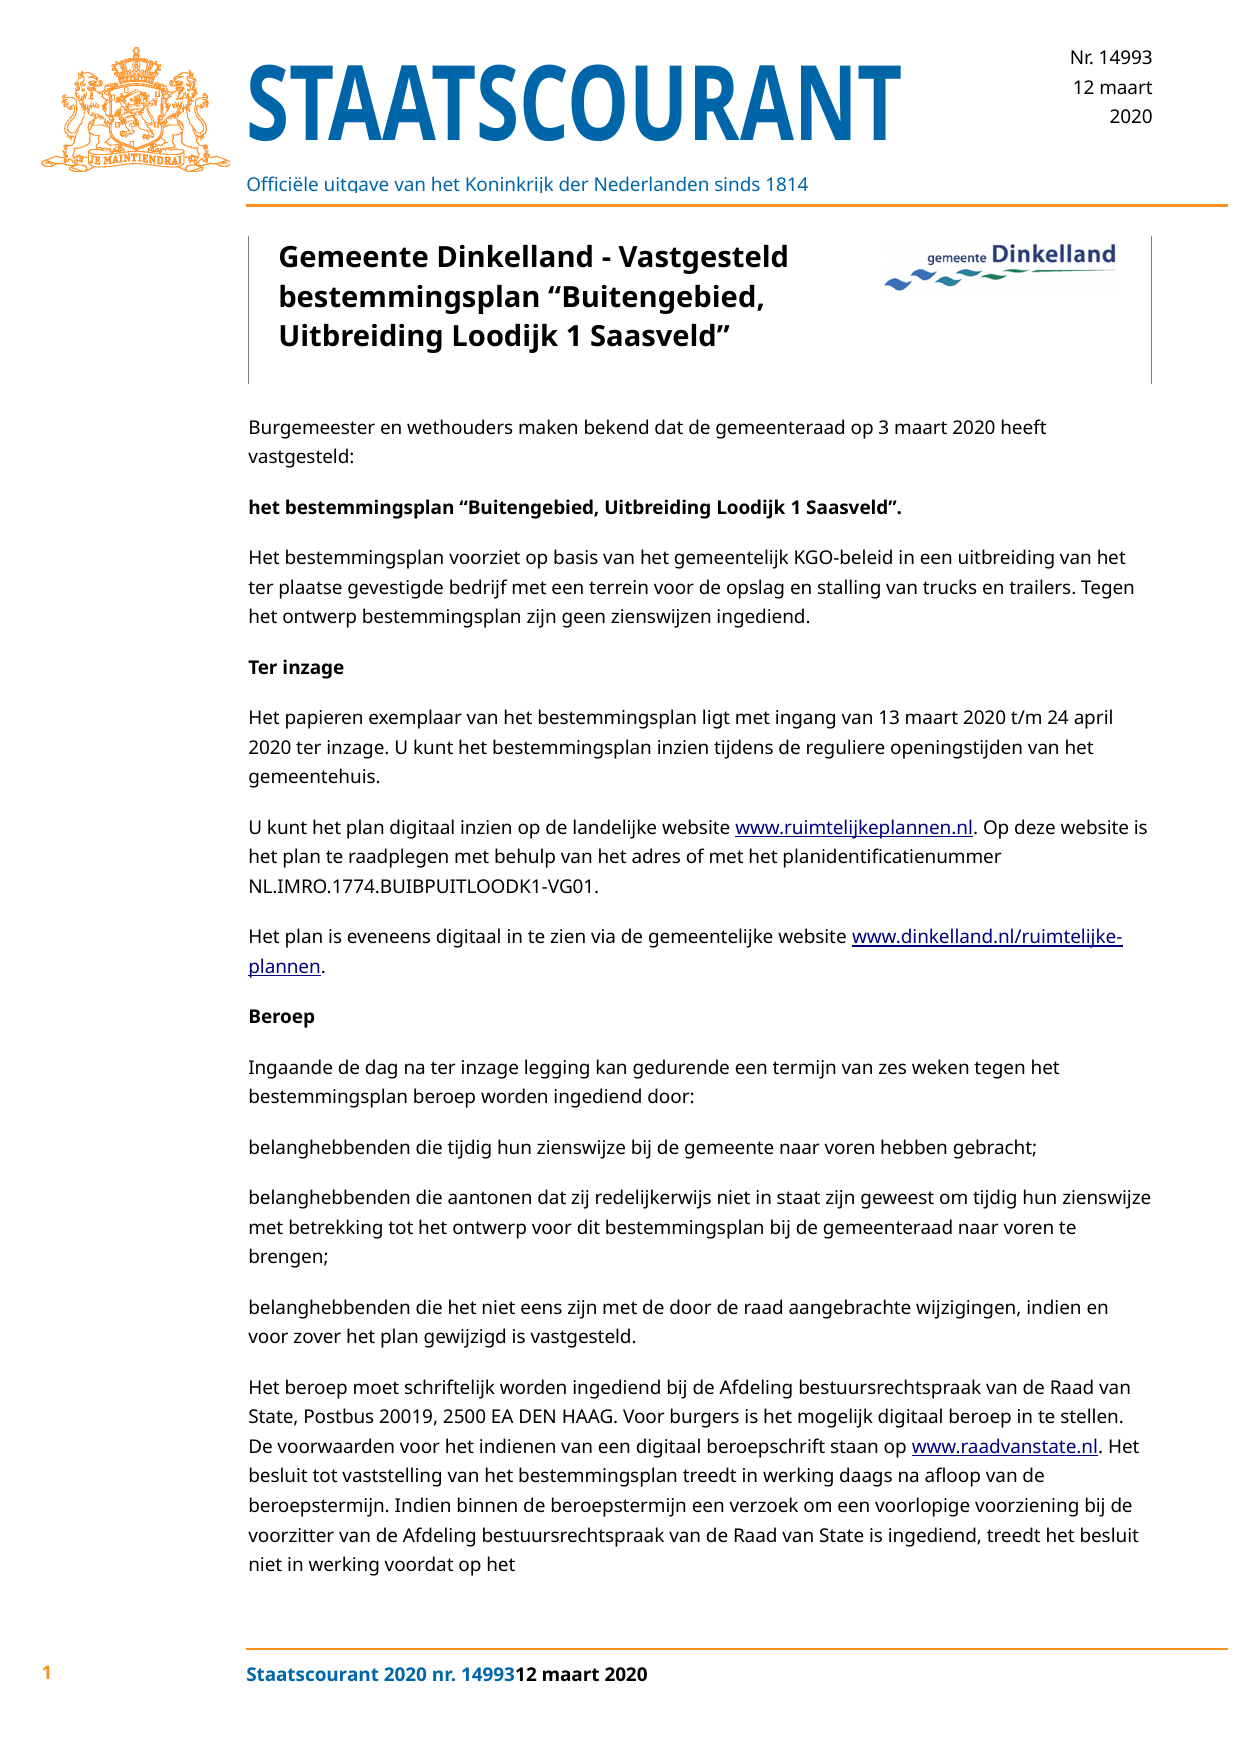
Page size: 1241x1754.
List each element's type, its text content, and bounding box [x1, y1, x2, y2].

picture [41, 47, 231, 172]
text het bestemmingsplan “Buitengebied, Uitbreiding Loodijk 1 Saasveld”. [248, 494, 1152, 520]
table_header Gemeente Dinkelland - Vastgesteld bestemmingsplan “Buitengebied, Uitbreiding Loodijk 1 Saasveld” [249, 236, 850, 384]
text belanghebbenden die tijdig hun zienswijze bij de gemeente naar voren hebben gebracht; [248, 1134, 1152, 1160]
text U kunt het plan digitaal inzien op de landelijke website www.ruimtelijkeplannen.nl. Op deze website is het plan te raadplegen met behulp van het adres of met het planidentificatienummer NL.IMRO.1774.BUIBPUITLOODK1-VG01. [248, 814, 1152, 899]
text Het beroep moet schriftelijk worden ingediend bij de Afdeling bestuursrechtspraak van de Raad van State, Postbus 20019, 2500 EA DEN HAAG. Voor burgers is het mogelijk digitaal beroep in te stellen. De voorwaarden voor het indienen van een digitaal beroepschrift staan op www.raadvanstate.nl. Het besluit tot vaststelling van het bestemmingsplan treedt in werking daags na afloop van de beroepstermijn. Indien binnen de beroepstermijn een verzoek om een voorlopige voorziening bij de voorzitter van de Afdeling bestuursrechtspraak van de Raad van State is ingediend, treedt het besluit niet in werking voordat op het [248, 1374, 1152, 1577]
text belanghebbenden die aantonen dat zij redelijkerwijs niet in staat zijn geweest om tijdig hun zienswijze met betrekking tot het ontwerp voor dit bestemmingsplan bij de gemeenteraad naar voren te brengen; [248, 1184, 1152, 1269]
text Ingaande de dag na ter inzage legging kan gedurende een termijn van zes weken tegen het bestemmingsplan beroep worden ingediend door: [248, 1054, 1152, 1109]
text Burgemeester en wethouders maken bekend dat de gemeenteraad op 3 maart 2020 heeft vastgesteld: [248, 414, 1152, 469]
text belanghebbenden die het niet eens zijn met de door de raad aangebrachte wijzigingen, indien en voor zover het plan gewijzigd is vastgesteld. [248, 1294, 1152, 1349]
text Het plan is eveneens digitaal in te zien via de gemeentelijke website www.dinkelland.nl/ruimtelijke-plannen. [248, 923, 1152, 979]
text Het bestemmingsplan voorziet op basis van het gemeentelijk KGO-beleid in een uitbreiding van het ter plaatse gevestigde bedrijf met een terrein voor de opslag en stalling van trucks en trailers. Tegen het ontwerp bestemmingsplan zijn geen zienswijzen ingediend. [248, 544, 1152, 629]
table_header [850, 236, 1151, 384]
text Het papieren exemplaar van het bestemmingsplan ligt met ingang van 13 maart 2020 t/m 24 april 2020 ter inzage. U kunt het bestemmingsplan inzien tijdens de reguliere openingstijden van het gemeentehuis. [248, 704, 1152, 789]
picture [882, 236, 1119, 296]
text Beroep [248, 1003, 1152, 1029]
text Ter inzage [248, 654, 1152, 680]
